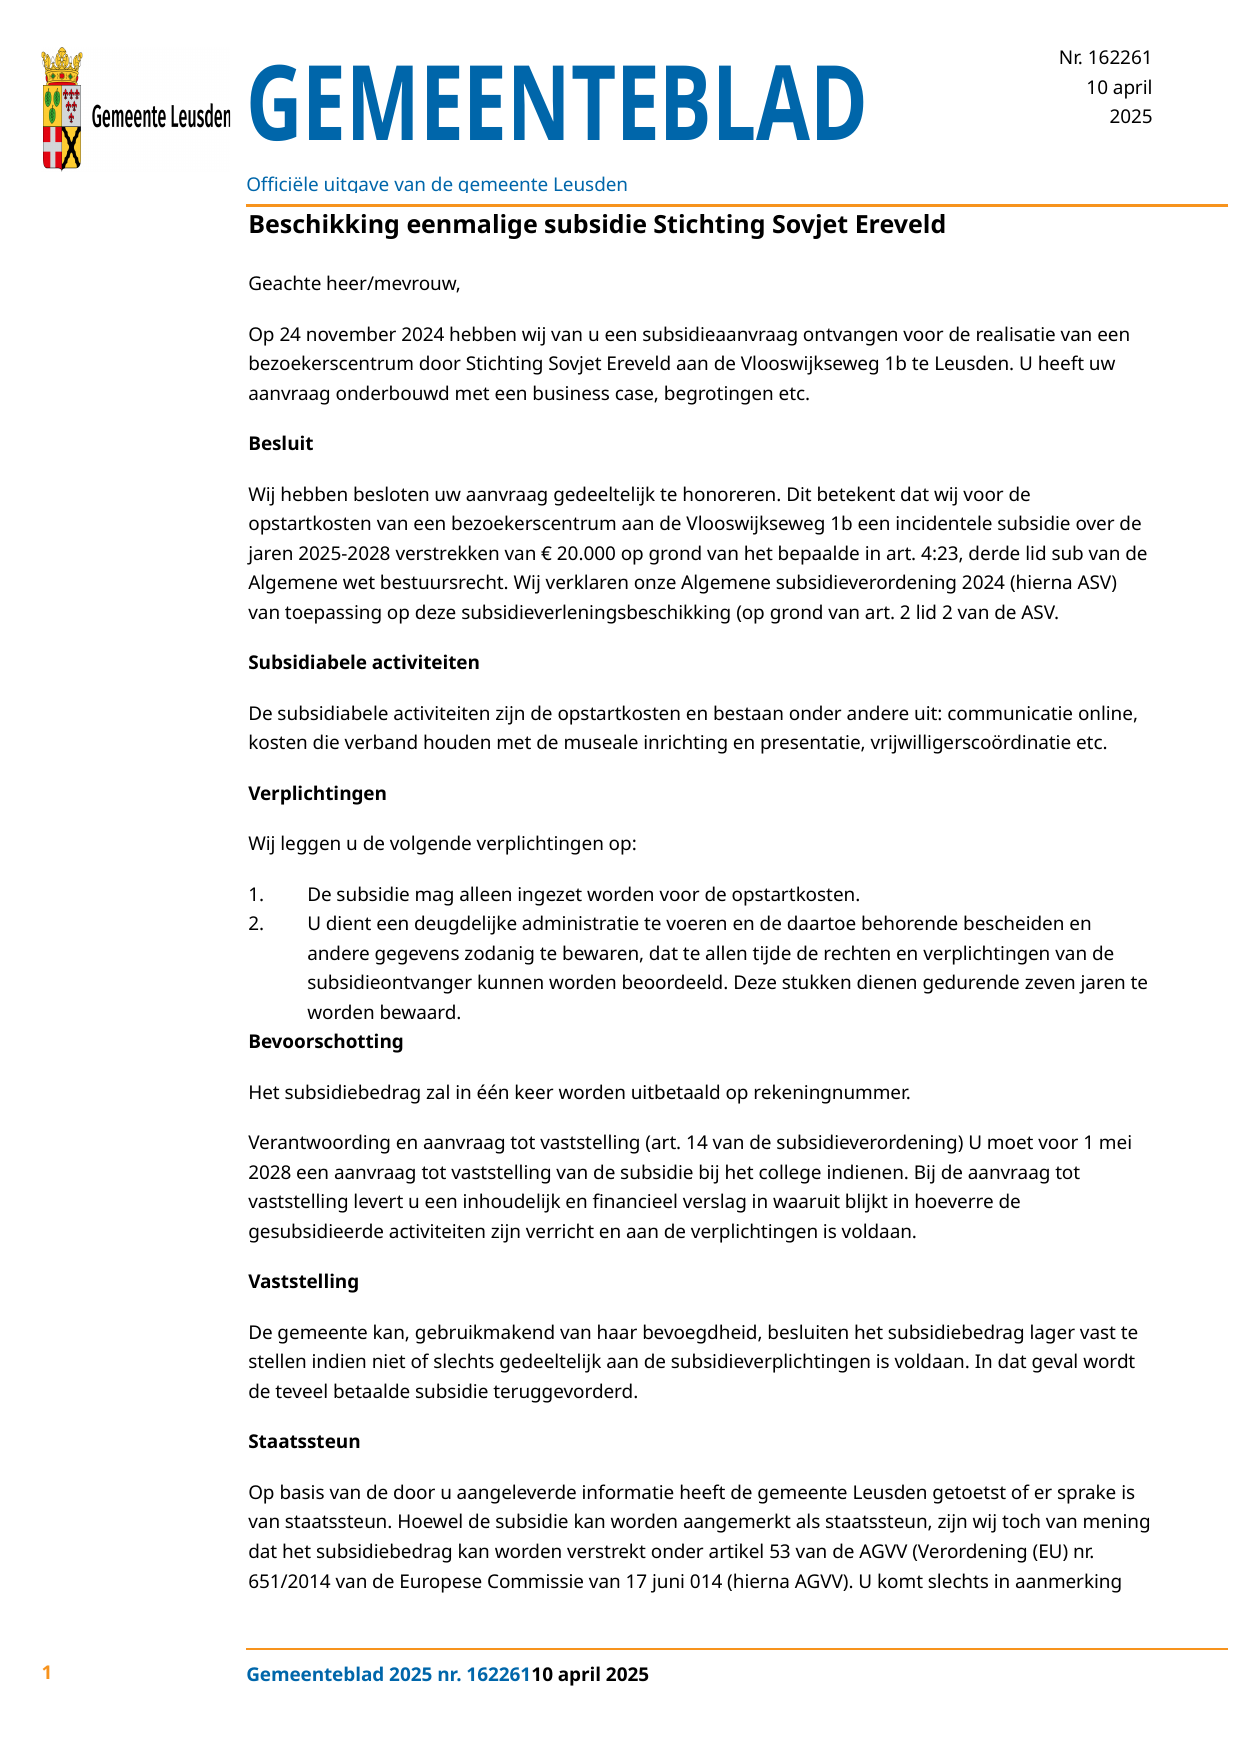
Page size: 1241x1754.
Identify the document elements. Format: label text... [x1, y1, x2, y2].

text De subsidiabele activiteiten zijn de opstartkosten en bestaan onder andere uit: communicatie online, kosten die verband houden met de museale inrichting en presentatie, vrijwilligerscoördinatie etc. [248, 700, 1152, 755]
list U dient een deugdelijke administratie te voeren en de daartoe behorende bescheiden en andere gegevens zodanig te bewaren, dat te allen tijde de rechten en verplichtingen van de subsidieontvanger kunnen worden beoordeeld. Deze stukken dienen gedurende zeven jaren te worden bewaard. [248, 910, 1152, 1025]
text Staatssteun [248, 1429, 1152, 1454]
text Op basis van de door u aangeleverde informatie heeft de gemeente Leusden getoetst of er sprake is van staatssteun. Hoewel de subsidie kan worden aangemerkt als staatssteun, zijn wij toch van mening dat het subsidiebedrag kan worden verstrekt onder artikel 53 van de AGVV (Verordening (EU) nr. 651/2014 van de Europese Commissie van 17 juni 014 (hierna AGVV). U komt slechts in aanmerking [248, 1479, 1152, 1593]
text Geachte heer/mevrouw, [248, 270, 1152, 296]
text Verantwoording en aanvraag tot vaststelling (art. 14 van de subsidieverordening) U moet voor 1 mei 2028 een aanvraag tot vaststelling van de subsidie bij het college indienen. Bij de aanvraag tot vaststelling levert u een inhoudelijk en financieel verslag in waaruit blijkt in hoeverre de gesubsidieerde activiteiten zijn verricht en aan de verplichtingen is voldaan. [248, 1129, 1152, 1244]
text Subsidiabele activiteiten [248, 649, 1152, 675]
text Besluit [248, 430, 1152, 456]
text Verplichtingen [248, 780, 1152, 806]
text De gemeente kan, gebruikmakend van haar bevoegdheid, besluiten het subsidiebedrag lager vast te stellen indien niet of slechts gedeeltelijk aan de subsidieverplichtingen is voldaan. In dat geval wordt de teveel betaalde subsidie teruggevorderd. [248, 1319, 1152, 1404]
picture [41, 47, 231, 172]
text Beschikking eenmalige subsidie Stichting Sovjet Ereveld [248, 207, 1152, 241]
text Vaststelling [248, 1269, 1152, 1294]
text Op 24 november 2024 hebben wij van u een subsidieaanvraag ontvangen voor de realisatie van een bezoekerscentrum door Stichting Sovjet Ereveld aan de Vlooswijkseweg 1b te Leusden. U heeft uw aanvraag onderbouwd met een business case, begrotingen etc. [248, 321, 1152, 406]
text Bevoorschotting [248, 1029, 1152, 1054]
text Wij leggen u de volgende verplichtingen op: [248, 830, 1152, 856]
list De subsidie mag alleen ingezet worden voor de opstartkosten. [248, 881, 1152, 906]
text Wij hebben besloten uw aanvraag gedeeltelijk te honoreren. Dit betekent dat wij voor de opstartkosten van een bezoekerscentrum aan de Vlooswijkseweg 1b een incidentele subsidie over de jaren 2025-2028 verstrekken van € 20.000 op grond van het bepaalde in art. 4:23, derde lid sub van de Algemene wet bestuursrecht. Wij verklaren onze Algemene subsidieverordening 2024 (hierna ASV) van toepassing op deze subsidieverleningsbeschikking (op grond van art. 2 lid 2 van de ASV. [248, 481, 1152, 625]
text Het subsidiebedrag zal in één keer worden uitbetaald op rekeningnummer. [248, 1079, 1152, 1105]
